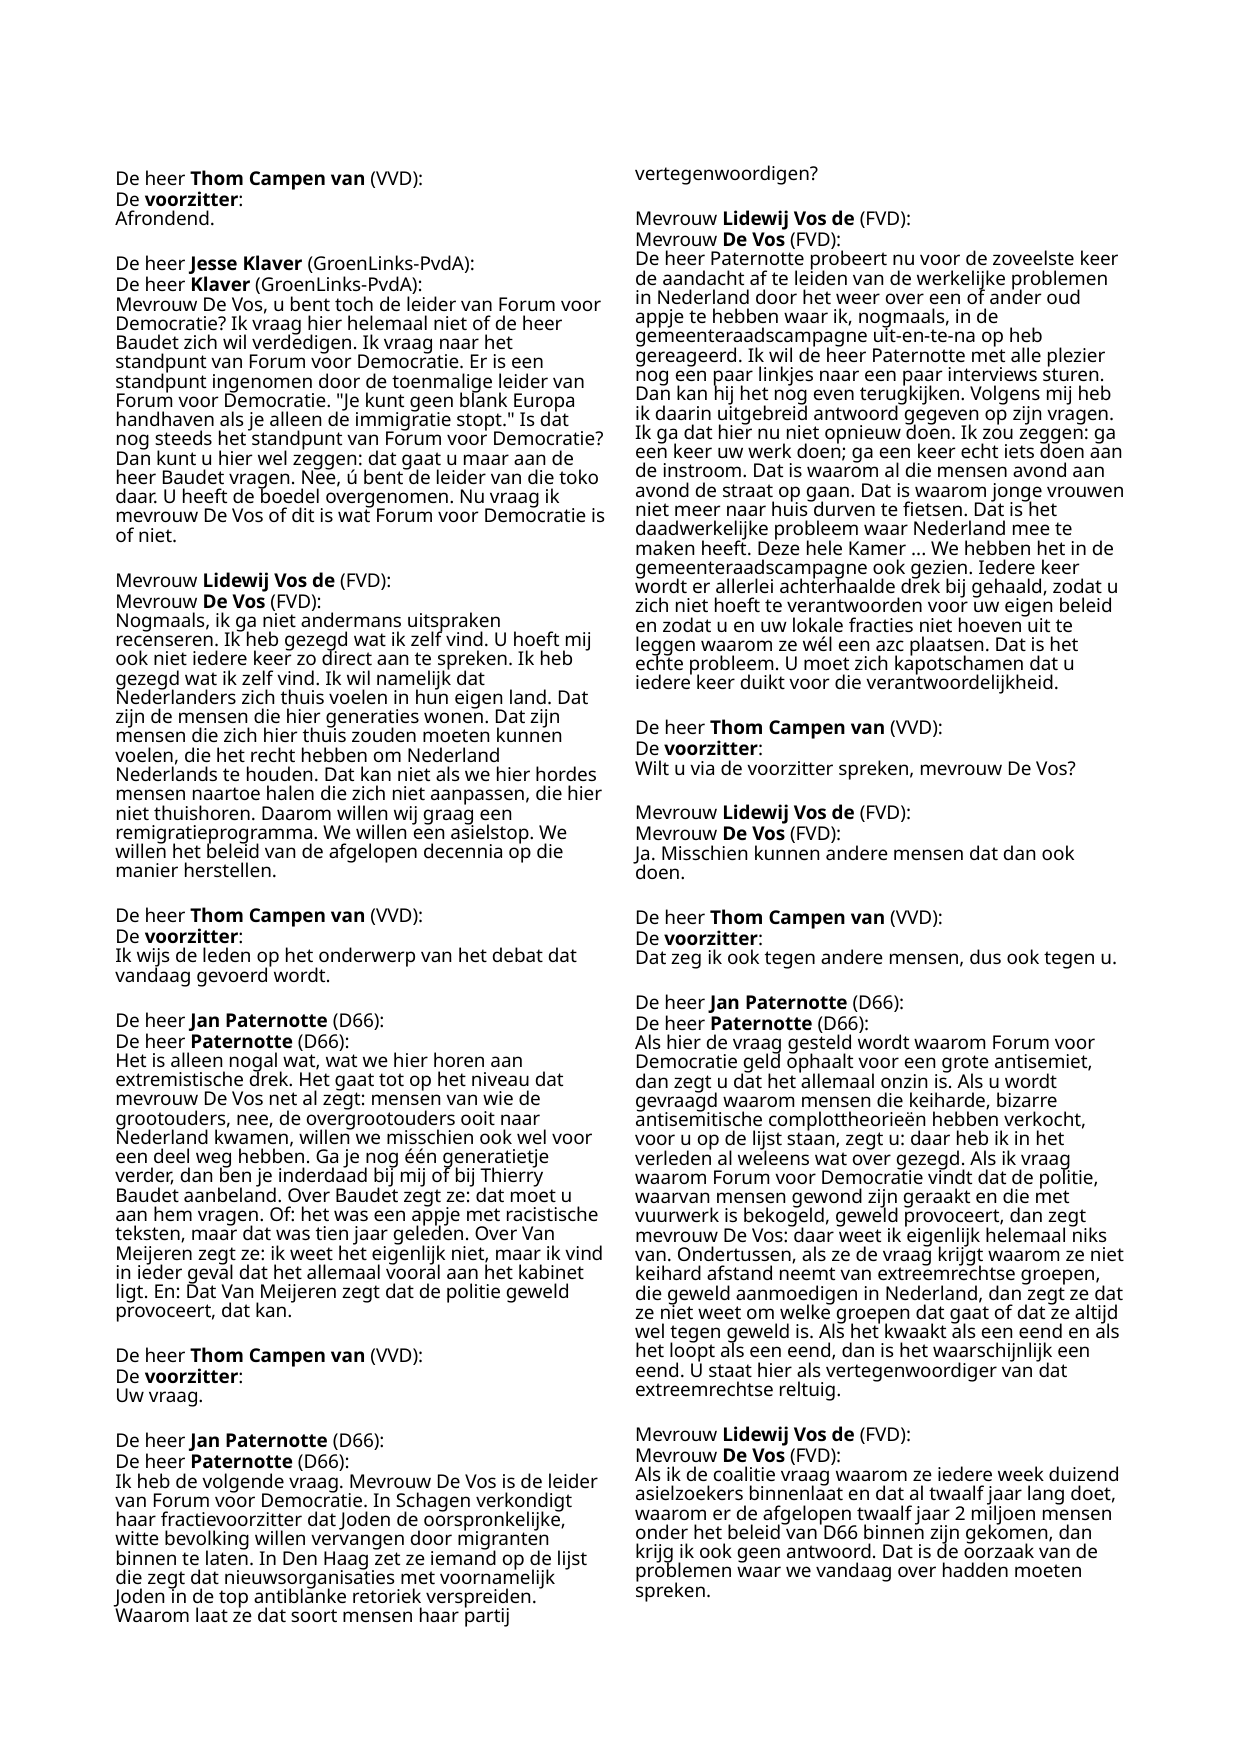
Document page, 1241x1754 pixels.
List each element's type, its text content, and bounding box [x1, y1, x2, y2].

text Mevrouw De Vos (FVD): [115, 593, 605, 612]
text Dat zeg ik ook tegen andere mensen, dus ook tegen u. [635, 949, 1125, 968]
text Afrondend. [115, 210, 605, 230]
text De heer Jan Paternotte (D66): [115, 1428, 605, 1453]
text De voorzitter: [115, 1368, 605, 1387]
text Ja. Misschien kunnen andere mensen dat dan ook doen. [635, 844, 1125, 883]
text Mevrouw De Vos, u bent toch de leider van Forum voor Democratie? Ik vraag hier helemaal niet of de heer Baudet zich wil verdedigen. Ik vraag naar het standpunt van Forum voor Democratie. Er is een standpunt ingenomen door de toenmalige leider van Forum voor Democratie. "Je kunt geen blank Europa handhaven als je alleen de immigratie stopt." Is dat nog steeds het standpunt van Forum voor Democratie? Dan kunt u hier wel zeggen: dat gaat u maar aan de heer Baudet vragen. Nee, ú bent de leider van die toko daar. U heeft de boedel overgenomen. Nu vraag ik mevrouw De Vos of dit is wat Forum voor Democratie is of niet. [115, 296, 605, 546]
text Nogmaals, ik ga niet andermans uitspraken recenseren. Ik heb gezegd wat ik zelf vind. U hoeft mij ook niet iedere keer zo direct aan te spreken. Ik heb gezegd wat ik zelf vind. Ik wil namelijk dat Nederlanders zich thuis voelen in hun eigen land. Dat zijn de mensen die hier generaties wonen. Dat zijn mensen die zich hier thuis zouden moeten kunnen voelen, die het recht hebben om Nederland Nederlands te houden. Dat kan niet als we hier hordes mensen naartoe halen die zich niet aanpassen, die hier niet thuishoren. Daarom willen wij graag een remigratieprogramma. We willen een asielstop. We willen het beleid van de afgelopen decennia op die manier herstellen. [115, 612, 605, 882]
text Mevrouw Lidewij Vos de (FVD): [635, 1421, 1125, 1447]
text Ik heb de volgende vraag. Mevrouw De Vos is de leider van Forum voor Democratie. In Schagen verkondigt haar fractievoorzitter dat Joden de oorspronkelijke, witte bevolking willen vervangen door migranten binnen te laten. In Den Haag zet ze iemand op de lijst die zegt dat nieuwsorganisaties met voornamelijk Joden in de top antiblanke retoriek verspreiden. Waarom laat ze dat soort mensen haar partij [115, 1473, 605, 1627]
text vertegenwoordigen? [635, 165, 1125, 184]
text De heer Jan Paternotte (D66): [635, 989, 1125, 1015]
text Als hier de vraag gesteld wordt waarom Forum voor Democratie geld ophaalt voor een grote antisemiet, dan zegt u dat het allemaal onzin is. Als u wordt gevraagd waarom mensen die keiharde, bizarre antisemitische complottheorieën hebben verkocht, voor u op de lijst staan, zegt u: daar heb ik in het verleden al weleens wat over gezegd. Als ik vraag waarom Forum voor Democratie vindt dat de politie, waarvan mensen gewond zijn geraakt en die met vuurwerk is bekogeld, geweld provoceert, dan zegt mevrouw De Vos: daar weet ik eigenlijk helemaal niks van. Ondertussen, als ze de vraag krijgt waarom ze niet keihard afstand neemt van extreemrechtse groepen, die geweld aanmoedigen in Nederland, dan zegt ze dat ze niet weet om welke groepen dat gaat of dat ze altijd wel tegen geweld is. Als het kwaakt als een eend en als het loopt als een eend, dan is het waarschijnlijk een eend. U staat hier als vertegenwoordiger van dat extreemrechtse reltuig. [635, 1034, 1125, 1400]
text De heer Jesse Klaver (GroenLinks-PvdA): [115, 251, 605, 276]
text De heer Paternotte (D66): [115, 1033, 605, 1052]
text Ik wijs de leden op het onderwerp van het debat dat vandaag gevoerd wordt. [115, 947, 605, 986]
text De voorzitter: [635, 930, 1125, 949]
text Uw vraag. [115, 1387, 605, 1407]
text De heer Thom Campen van (VVD): [115, 1342, 605, 1368]
text De heer Klaver (GroenLinks-PvdA): [115, 276, 605, 296]
text De heer Thom Campen van (VVD): [635, 714, 1125, 740]
text Mevrouw De Vos (FVD): [635, 1447, 1125, 1466]
text De heer Paternotte probeert nu voor de zoveelste keer de aandacht af te leiden van de werkelijke problemen in Nederland door het weer over een of ander oud appje te hebben waar ik, nogmaals, in de gemeenteraadscampagne uit-en-te-na op heb gereageerd. Ik wil de heer Paternotte met alle plezier nog een paar linkjes naar een paar interviews sturen. Dan kan hij het nog even terugkijken. Volgens mij heb ik daarin uitgebreid antwoord gegeven op zijn vragen. Ik ga dat hier nu niet opnieuw doen. Ik zou zeggen: ga een keer uw werk doen; ga een keer echt iets doen aan de instroom. Dat is waarom al die mensen avond aan avond de straat op gaan. Dat is waarom jonge vrouwen niet meer naar huis durven te fietsen. Dat is het daadwerkelijke probleem waar Nederland mee te maken heeft. Deze hele Kamer ... We hebben het in de gemeenteraadscampagne ook gezien. Iedere keer wordt er allerlei achterhaalde drek bij gehaald, zodat u zich niet hoeft te verantwoorden voor uw eigen beleid en zodat u en uw lokale fracties niet hoeven uit te leggen waarom ze wél een azc plaatsen. Dat is het echte probleem. U moet zich kapotschamen dat u iedere keer duikt voor die verantwoordelijkheid. [635, 250, 1125, 694]
text Mevrouw Lidewij Vos de (FVD): [635, 799, 1125, 825]
text Mevrouw Lidewij Vos de (FVD): [115, 567, 605, 593]
text Mevrouw De Vos (FVD): [635, 231, 1125, 250]
text De heer Thom Campen van (VVD): [115, 902, 605, 928]
text De heer Thom Campen van (VVD): [635, 904, 1125, 930]
text Mevrouw Lidewij Vos de (FVD): [635, 205, 1125, 231]
text De heer Thom Campen van (VVD): [115, 165, 605, 191]
text De voorzitter: [115, 191, 605, 210]
text De heer Paternotte (D66): [115, 1453, 605, 1473]
text De heer Paternotte (D66): [635, 1015, 1125, 1034]
text Mevrouw De Vos (FVD): [635, 825, 1125, 844]
text Wilt u via de voorzitter spreken, mevrouw De Vos? [635, 759, 1125, 779]
text Als ik de coalitie vraag waarom ze iedere week duizend asielzoekers binnenlaat en dat al twaalf jaar lang doet, waarom er de afgelopen twaalf jaar 2 miljoen mensen onder het beleid van D66 binnen zijn gekomen, dan krijg ik ook geen antwoord. Dat is de oorzaak van de problemen waar we vandaag over hadden moeten spreken. [635, 1466, 1125, 1601]
text De voorzitter: [115, 928, 605, 947]
text De voorzitter: [635, 740, 1125, 759]
text Het is alleen nogal wat, wat we hier horen aan extremistische drek. Het gaat tot op het niveau dat mevrouw De Vos net al zegt: mensen van wie de grootouders, nee, de overgrootouders ooit naar Nederland kwamen, willen we misschien ook wel voor een deel weg hebben. Ga je nog één generatietje verder, dan ben je inderdaad bij mij of bij Thierry Baudet aanbeland. Over Baudet zegt ze: dat moet u aan hem vragen. Of: het was een appje met racistische teksten, maar dat was tien jaar geleden. Over Van Meijeren zegt ze: ik weet het eigenlijk niet, maar ik vind in ieder geval dat het allemaal vooral aan het kabinet ligt. En: Dat Van Meijeren zegt dat de politie geweld provoceert, dat kan. [115, 1052, 605, 1322]
text De heer Jan Paternotte (D66): [115, 1007, 605, 1033]
